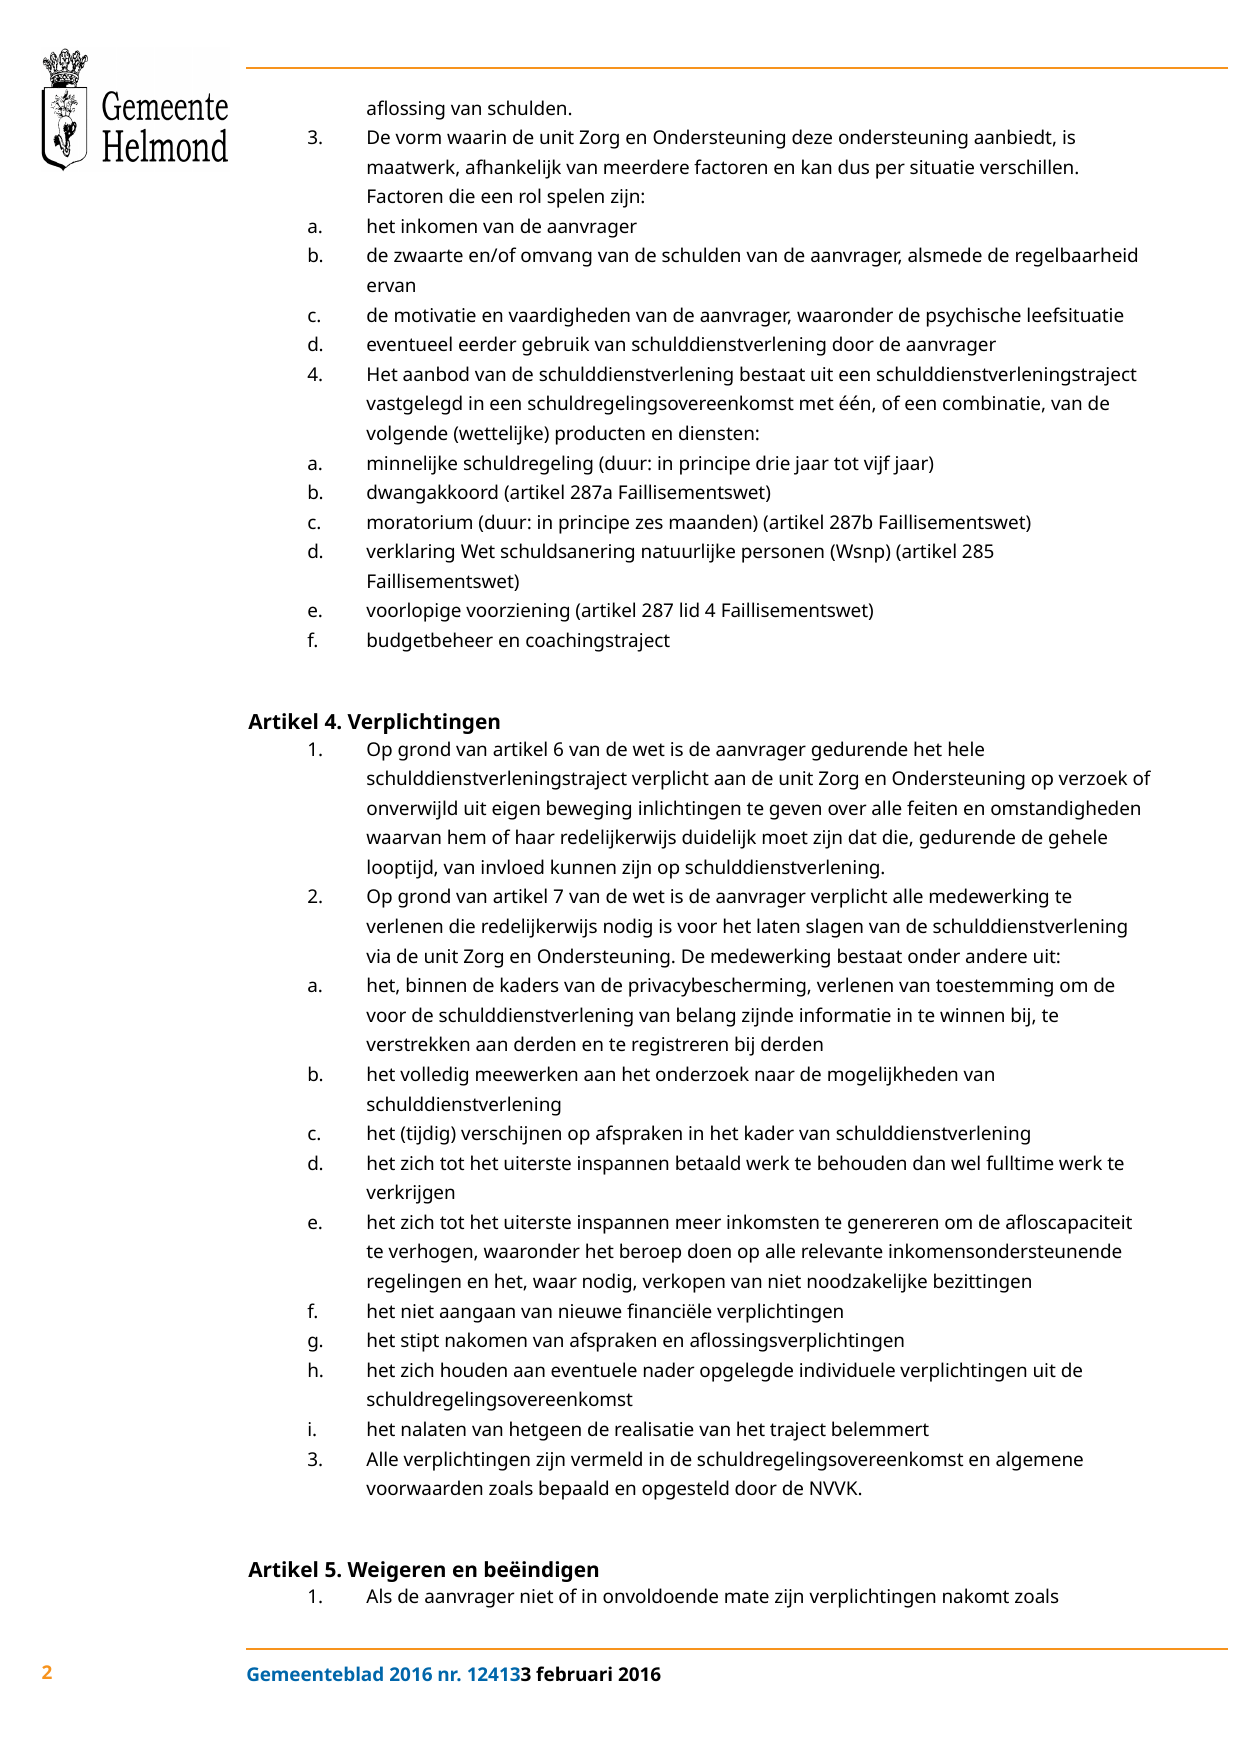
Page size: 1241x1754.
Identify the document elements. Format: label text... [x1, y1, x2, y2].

list budgetbeheer en coachingstraject [307, 627, 1152, 653]
text Artikel 5. Weigeren en beëindigen [248, 1555, 1152, 1584]
list de motivatie en vaardigheden van de aanvrager, waaronder de psychische leefsituatie [307, 302, 1152, 328]
picture [41, 47, 231, 172]
list dwangakkoord (artikel 287a Faillisementswet) [307, 479, 1152, 505]
list Alle verplichtingen zijn vermeld in de schuldregelingsovereenkomst en algemene voorwaarden zoals bepaald en opgesteld door de NVVK. [307, 1446, 1152, 1501]
list Als de aanvrager niet of in onvoldoende mate zijn verplichtingen nakomt zoals [307, 1584, 1152, 1609]
list Het aanbod van de schulddienstverlening bestaat uit een schulddienstverleningstraject vastgelegd in een schuldregelingsovereenkomst met één, of een combinatie, van de volgende (wettelijke) producten en diensten: [307, 361, 1152, 446]
list minnelijke schuldregeling (duur: in principe drie jaar tot vijf jaar) [307, 450, 1152, 476]
list het niet aangaan van nieuwe financiële verplichtingen [307, 1298, 1152, 1323]
list aflossing van schulden. [307, 95, 1152, 121]
list moratorium (duur: in principe zes maanden) (artikel 287b Faillisementswet) [307, 509, 1152, 535]
list het volledig meewerken aan het onderzoek naar de mogelijkheden van schulddienstverlening [307, 1061, 1152, 1116]
list het (tijdig) verschijnen op afspraken in het kader van schulddienstverlening [307, 1120, 1152, 1146]
list het nalaten van hetgeen de realisatie van het traject belemmert [307, 1416, 1152, 1442]
list Op grond van artikel 6 van de wet is de aanvrager gedurende het hele schulddienstverleningstraject verplicht aan de unit Zorg en Ondersteuning op verzoek of onverwijld uit eigen beweging inlichtingen te geven over alle feiten en omstandigheden waarvan hem of haar redelijkerwijs duidelijk moet zijn dat die, gedurende de gehele looptijd, van invloed kunnen zijn op schulddienstverlening. [307, 736, 1152, 880]
list De vorm waarin de unit Zorg en Ondersteuning deze ondersteuning aanbiedt, is maatwerk, afhankelijk van meerdere factoren en kan dus per situatie verschillen. Factoren die een rol spelen zijn: [307, 124, 1152, 209]
list Op grond van artikel 7 van de wet is de aanvrager verplicht alle medewerking te verlenen die redelijkerwijs nodig is voor het laten slagen van de schulddienstverlening via de unit Zorg en Ondersteuning. De medewerking bestaat onder andere uit: [307, 884, 1152, 968]
text Artikel 4. Verplichtingen [248, 707, 1152, 736]
list de zwaarte en/of omvang van de schulden van de aanvrager, alsmede de regelbaarheid ervan [307, 243, 1152, 298]
list verklaring Wet schuldsanering natuurlijke personen (Wsnp) (artikel 285 Faillisementswet) [307, 538, 1152, 594]
list het, binnen de kaders van de privacybescherming, verlenen van toestemming om de voor de schulddienstverlening van belang zijnde informatie in te winnen bij, te verstrekken aan derden en te registreren bij derden [307, 972, 1152, 1057]
list het zich tot het uiterste inspannen meer inkomsten te genereren om de afloscapaciteit te verhogen, waaronder het beroep doen op alle relevante inkomensondersteunende regelingen en het, waar nodig, verkopen van niet noodzakelijke bezittingen [307, 1209, 1152, 1294]
list het inkomen van de aanvrager [307, 213, 1152, 239]
list het stipt nakomen van afspraken en aflossingsverplichtingen [307, 1327, 1152, 1353]
list voorlopige voorziening (artikel 287 lid 4 Faillisementswet) [307, 598, 1152, 623]
list het zich houden aan eventuele nader opgelegde individuele verplichtingen uit de schuldregelingsovereenkomst [307, 1357, 1152, 1412]
list eventueel eerder gebruik van schulddienstverlening door de aanvrager [307, 331, 1152, 357]
list het zich tot het uiterste inspannen betaald werk te behouden dan wel fulltime werk te verkrijgen [307, 1150, 1152, 1205]
